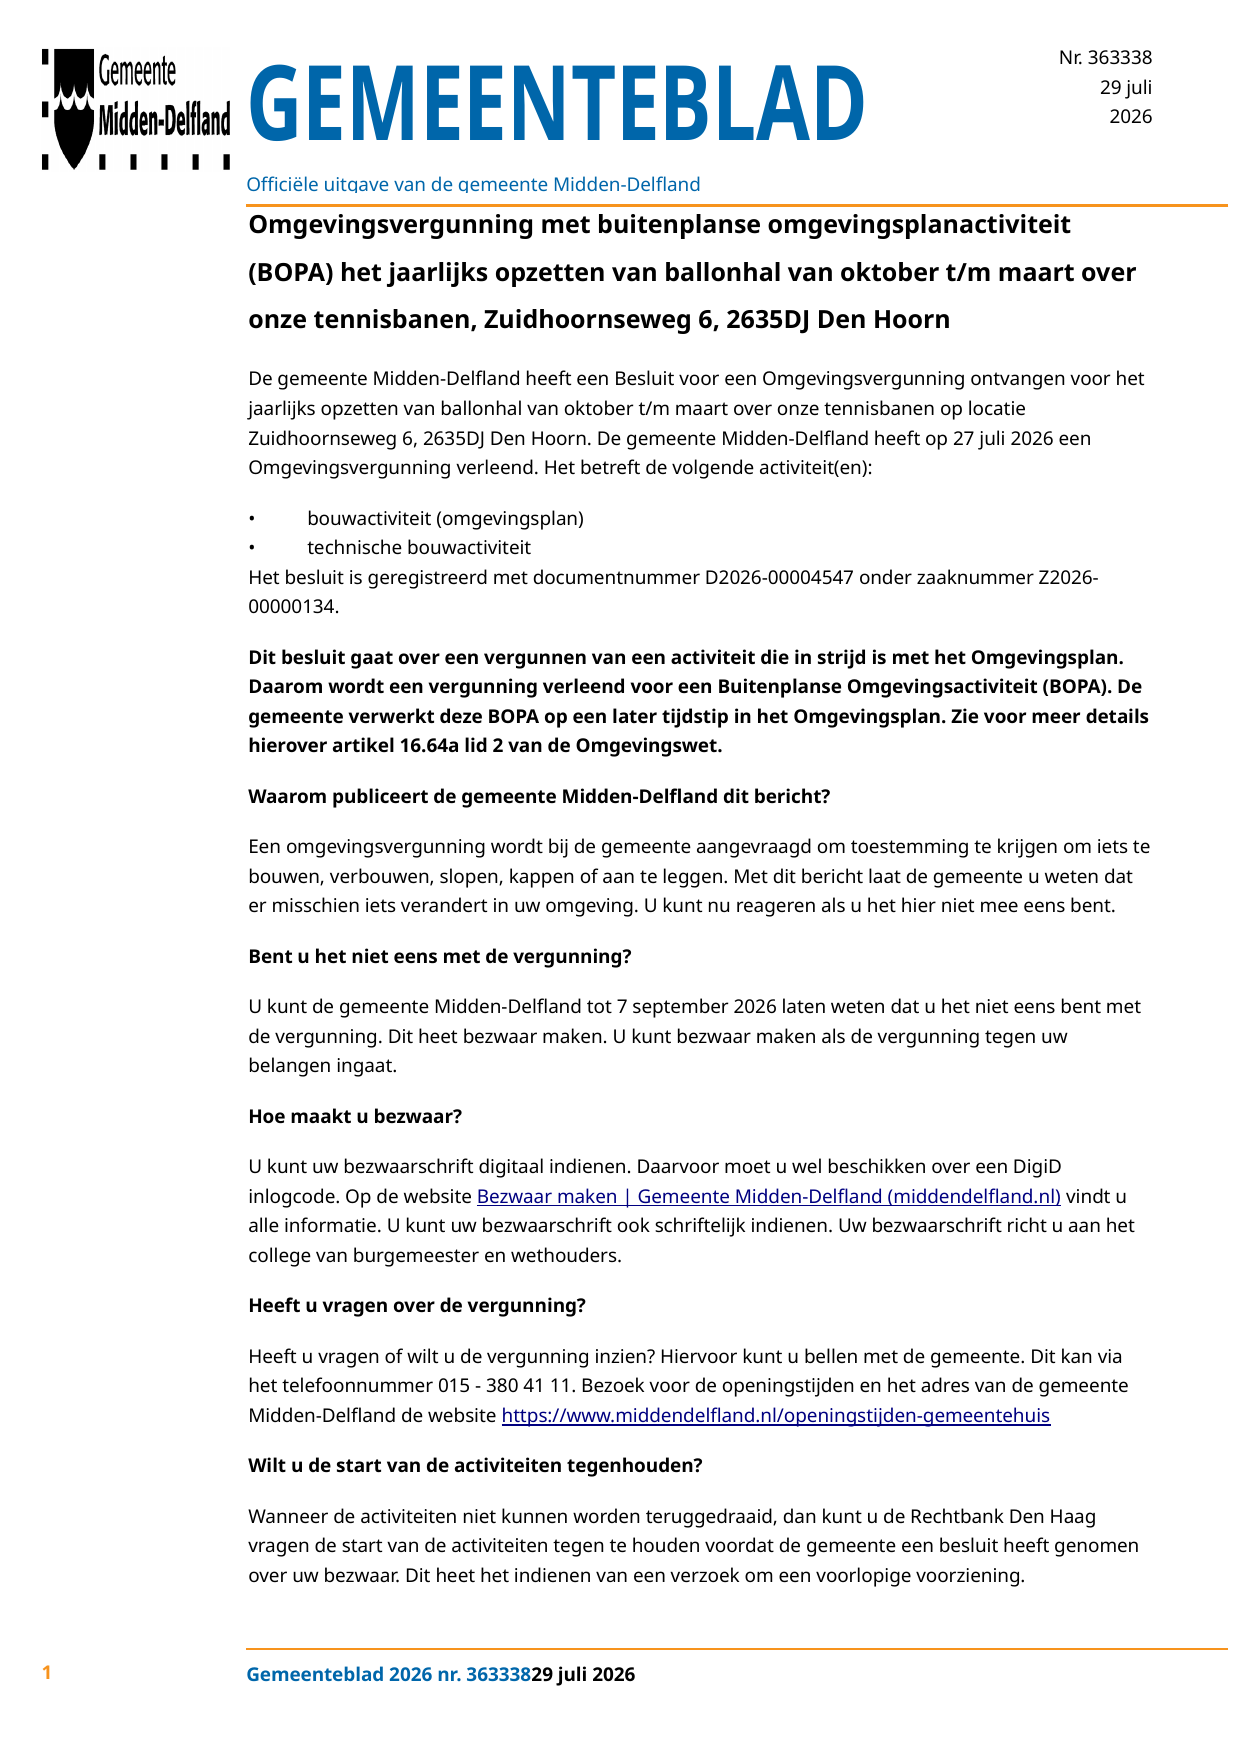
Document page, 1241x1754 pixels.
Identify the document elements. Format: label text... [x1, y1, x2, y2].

text Waarom publiceert de gemeente Midden-Delfland dit bericht? [248, 783, 1152, 809]
text Heeft u vragen of wilt u de vergunning inzien? Hiervoor kunt u bellen met de gemeente. Dit kan via het telefoonnummer 015 - 380 41 11. Bezoek voor de openingstijden en het adres van de gemeente Midden-Delfland de website https://www.middendelfland.nl/openingstijden-gemeentehuis [248, 1343, 1152, 1428]
list bouwactiviteit (omgevingsplan) [248, 505, 1152, 530]
text Bent u het niet eens met de vergunning? [248, 943, 1152, 969]
text De gemeente Midden-Delfland heeft een Besluit voor een Omgevingsvergunning ontvangen voor het jaarlijks opzetten van ballonhal van oktober t/m maart over onze tennisbanen op locatie Zuidhoornseweg 6, 2635DJ Den Hoorn. De gemeente Midden-Delfland heeft op 27 juli 2026 een Omgevingsvergunning verleend. Het betreft de volgende activiteit(en): [248, 366, 1152, 480]
text Dit besluit gaat over een vergunnen van een activiteit die in strijd is met het Omgevingsplan. Daarom wordt een vergunning verleend voor een Buitenplanse Omgevingsactiviteit (BOPA). De gemeente verwerkt deze BOPA op een later tijdstip in het Omgevingsplan. Zie voor meer details hierover artikel 16.64a lid 2 van de Omgevingswet. [248, 644, 1152, 758]
text U kunt de gemeente Midden-Delfland tot 7 september 2026 laten weten dat u het niet eens bent met de vergunning. Dit heet bezwaar maken. U kunt bezwaar maken als de vergunning tegen uw belangen ingaat. [248, 993, 1152, 1078]
text Wanneer de activiteiten niet kunnen worden teruggedraaid, dan kunt u de Rechtbank Den Haag vragen de start van de activiteiten tegen te houden voordat de gemeente een besluit heeft genomen over uw bezwaar. Dit heet het indienen van een verzoek om een voorlopige voorziening. [248, 1503, 1152, 1588]
text Een omgevingsvergunning wordt bij de gemeente aangevraagd om toestemming te krijgen om iets te bouwen, verbouwen, slopen, kappen of aan te leggen. Met dit bericht laat de gemeente u weten dat er misschien iets verandert in uw omgeving. U kunt nu reageren als u het hier niet mee eens bent. [248, 833, 1152, 918]
text Wilt u de start van de activiteiten tegenhouden? [248, 1453, 1152, 1478]
text Het besluit is geregistreerd met documentnummer D2026-00004547 onder zaaknummer Z2026-00000134. [248, 564, 1152, 619]
text Hoe maakt u bezwaar? [248, 1103, 1152, 1129]
picture [41, 47, 231, 172]
list technische bouwactiviteit [248, 534, 1152, 560]
text Heeft u vragen over de vergunning? [248, 1293, 1152, 1318]
text U kunt uw bezwaarschrift digitaal indienen. Daarvoor moet u wel beschikken over een DigiD inlogcode. Op de website Bezwaar maken | Gemeente Midden-Delfland (middendelfland.nl) vindt u alle informatie. U kunt uw bezwaarschrift ook schriftelijk indienen. Uw bezwaarschrift richt u aan het college van burgemeester en wethouders. [248, 1153, 1152, 1268]
text Omgevingsvergunning met buitenplanse omgevingsplanactiviteit (BOPA) het jaarlijks opzetten van ballonhal van oktober t/m maart over onze tennisbanen, Zuidhoornseweg 6, 2635DJ Den Hoorn [248, 207, 1152, 336]
